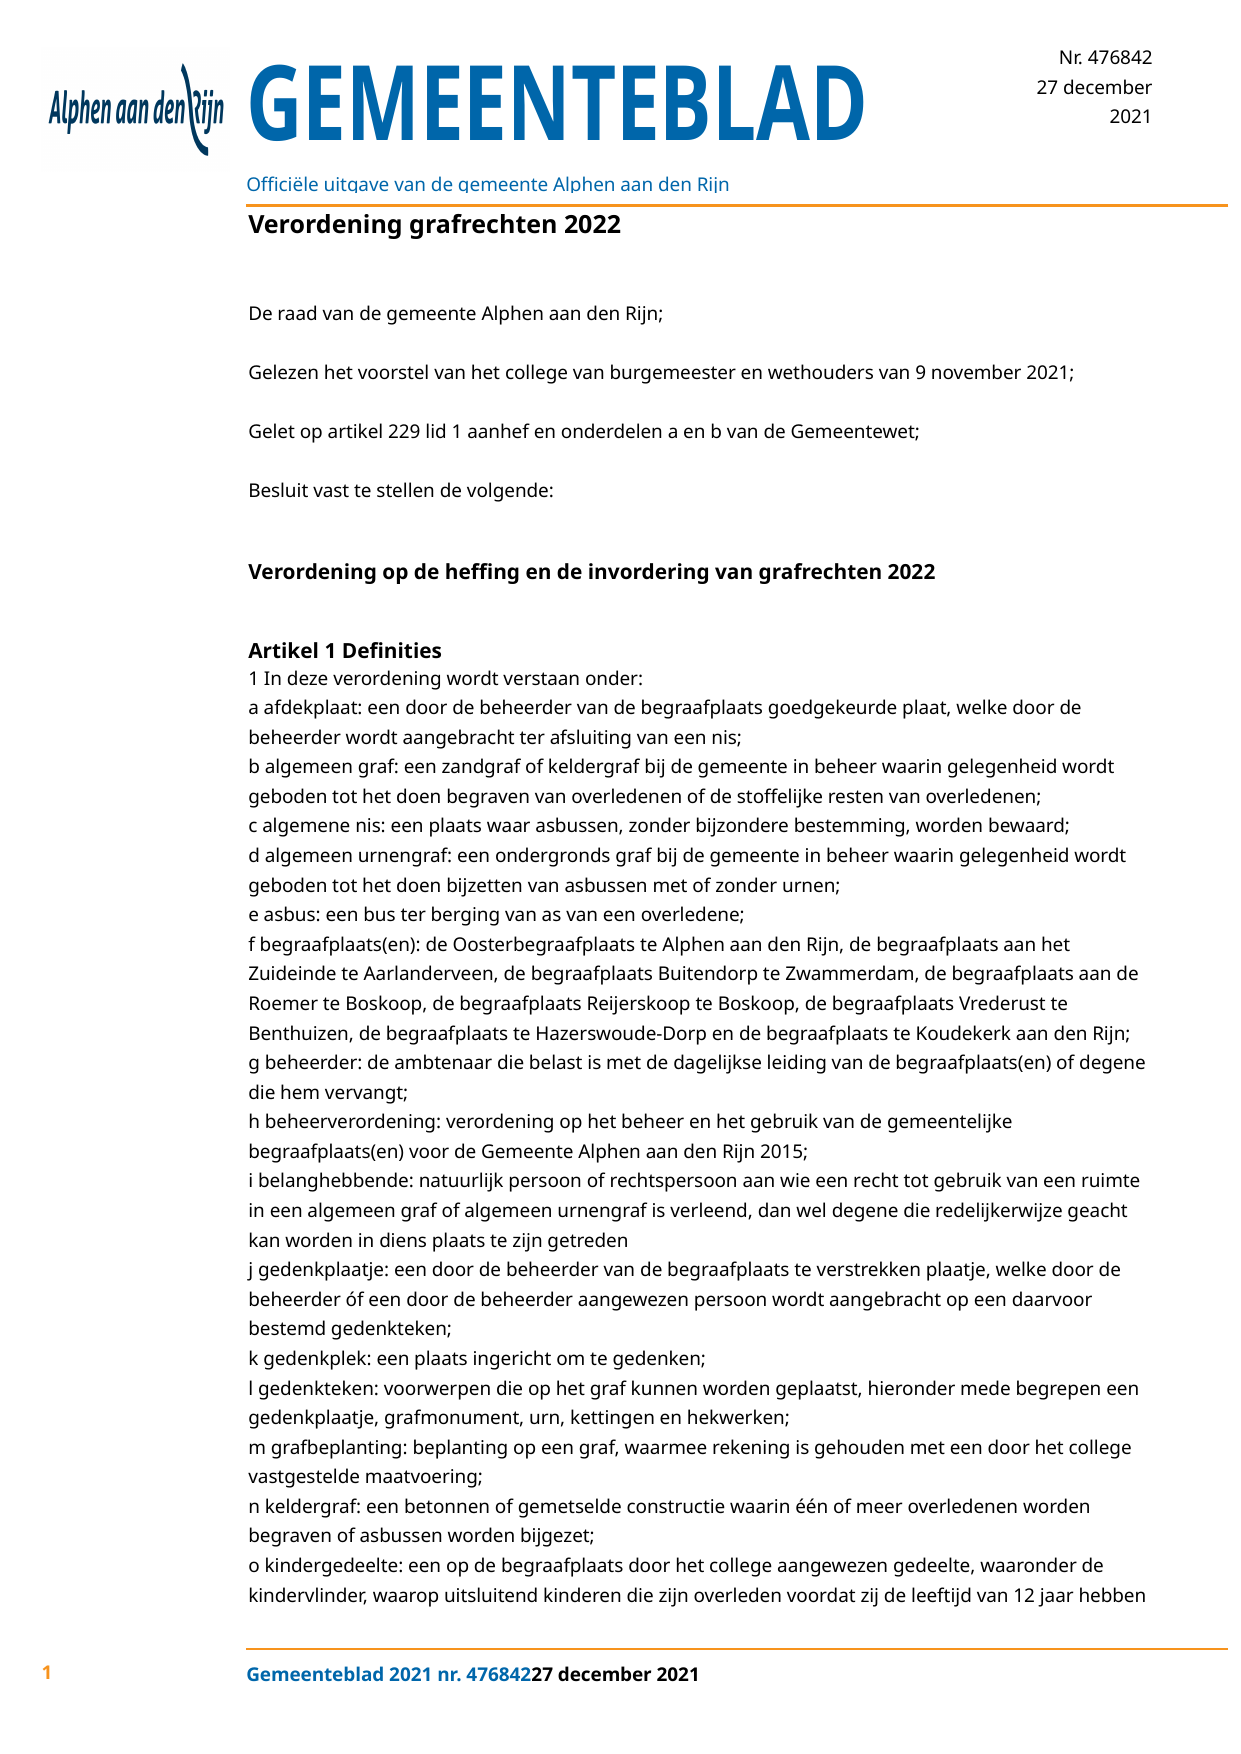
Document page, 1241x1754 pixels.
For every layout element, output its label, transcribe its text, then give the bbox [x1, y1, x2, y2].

text i belanghebbende: natuurlijk persoon of rechtspersoon aan wie een recht tot gebruik van een ruimte in een algemeen graf of algemeen urnengraf is verleend, dan wel degene die redelijkerwijze geacht kan worden in diens plaats te zijn getreden [248, 1168, 1152, 1252]
text Verordening grafrechten 2022 [248, 207, 1152, 241]
text f begraafplaats(en): de Oosterbegraafplaats te Alphen aan den Rijn, de begraafplaats aan het Zuideinde te Aarlanderveen, de begraafplaats Buitendorp te Zwammerdam, de begraafplaats aan de Roemer te Boskoop, de begraafplaats Reijerskoop te Boskoop, de begraafplaats Vrederust te Benthuizen, de begraafplaats te Hazerswoude-Dorp en de begraafplaats te Koudekerk aan den Rijn; [248, 931, 1152, 1045]
text n keldergraf: een betonnen of gemetselde constructie waarin één of meer overledenen worden begraven of asbussen worden bijgezet; [248, 1493, 1152, 1548]
text a afdekplaat: een door de beheerder van de begraafplaats goedgekeurde plaat, welke door de beheerder wordt aangebracht ter afsluiting van een nis; [248, 694, 1152, 749]
text 1 In deze verordening wordt verstaan onder: [248, 665, 1152, 690]
text h beheerverordening: verordening op het beheer en het gebruik van de gemeentelijke begraafplaats(en) voor de Gemeente Alphen aan den Rijn 2015; [248, 1108, 1152, 1164]
text k gedenkplek: een plaats ingericht om te gedenken; [248, 1345, 1152, 1371]
text Verordening op de heffing en de invordering van grafrechten 2022 [248, 557, 1152, 586]
text Besluit vast te stellen de volgende: [248, 477, 1152, 503]
picture [41, 47, 231, 172]
text g beheerder: de ambtenaar die belast is met de dagelijkse leiding van de begraafplaats(en) of degene die hem vervangt; [248, 1049, 1152, 1104]
text m grafbeplanting: beplanting op een graf, waarmee rekening is gehouden met een door het college vastgestelde maatvoering; [248, 1434, 1152, 1489]
text e asbus: een bus ter berging van as van een overledene; [248, 901, 1152, 927]
text j gedenkplaatje: een door de beheerder van de begraafplaats te verstrekken plaatje, welke door de beheerder óf een door de beheerder aangewezen persoon wordt aangebracht op een daarvoor bestemd gedenkteken; [248, 1256, 1152, 1341]
text Gelezen het voorstel van het college van burgemeester en wethouders van 9 november 2021; [248, 359, 1152, 385]
text De raad van de gemeente Alphen aan den Rijn; [248, 300, 1152, 326]
text l gedenkteken: voorwerpen die op het graf kunnen worden geplaatst, hieronder mede begrepen een gedenkplaatje, grafmonument, urn, kettingen en hekwerken; [248, 1375, 1152, 1430]
text d algemeen urnengraf: een ondergronds graf bij de gemeente in beheer waarin gelegenheid wordt geboden tot het doen bijzetten van asbussen met of zonder urnen; [248, 842, 1152, 897]
text o kindergedeelte: een op de begraafplaats door het college aangewezen gedeelte, waaronder de kindervlinder, waarop uitsluitend kinderen die zijn overleden voordat zij de leeftijd van 12 jaar hebben [248, 1552, 1152, 1607]
text Artikel 1 Definities [248, 636, 1152, 665]
text b algemeen graf: een zandgraf of keldergraf bij de gemeente in beheer waarin gelegenheid wordt geboden tot het doen begraven van overledenen of de stoffelijke resten van overledenen; [248, 753, 1152, 809]
text Gelet op artikel 229 lid 1 aanhef en onderdelen a en b van de Gemeentewet; [248, 418, 1152, 444]
text c algemene nis: een plaats waar asbussen, zonder bijzondere bestemming, worden bewaard; [248, 813, 1152, 838]
